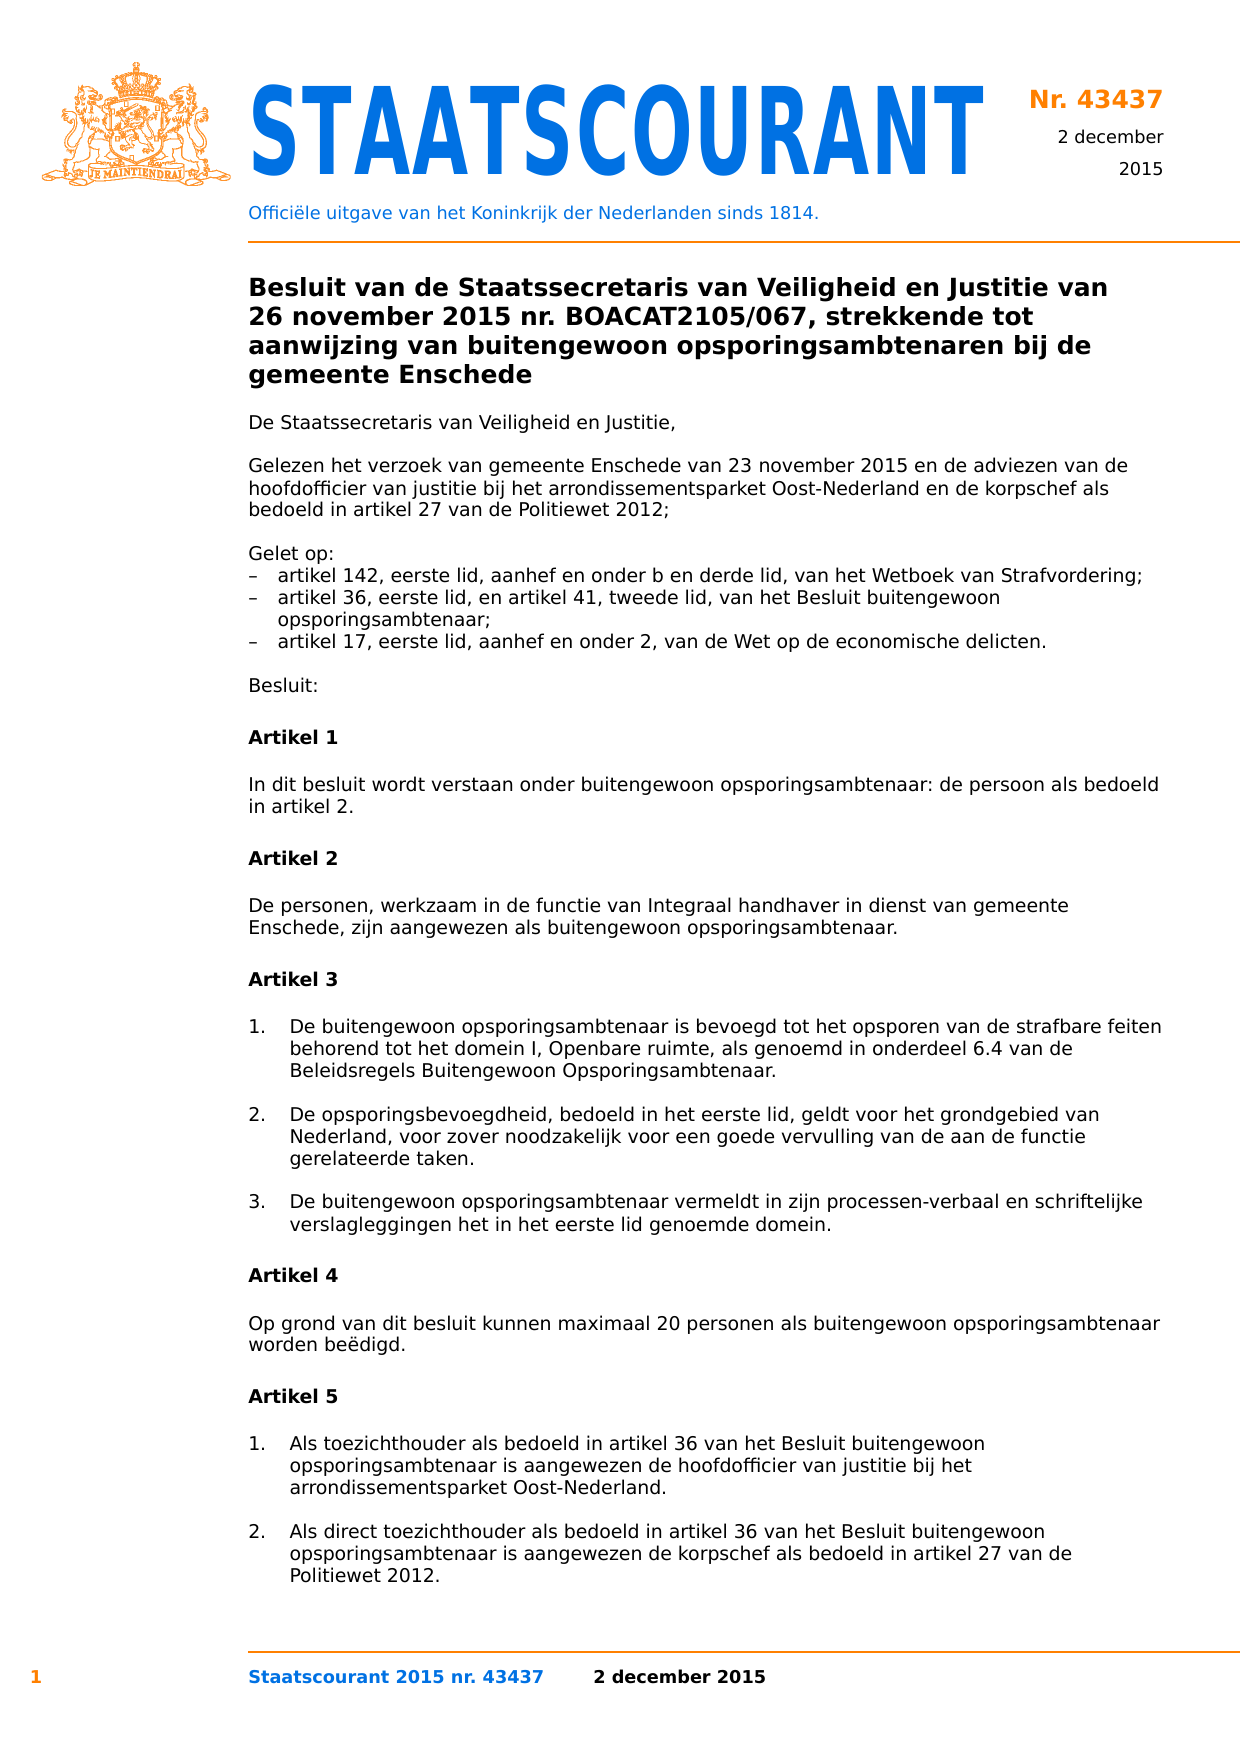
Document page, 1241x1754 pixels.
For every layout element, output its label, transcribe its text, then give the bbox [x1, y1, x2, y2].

text Besluit: [248, 675, 1163, 697]
text 3. De buitengewoon opsporingsambtenaar vermeldt in zijn processen-verbaal en schriftelijke verslagleggingen het in het eerste lid genoemde domein. [248, 1191, 1163, 1235]
text De personen, werkzaam in de functie van Integraal handhaver in dienst van gemeente Enschede, zijn aangewezen als buitengewoon opsporingsambtenaar. [248, 895, 1163, 939]
text Gelet op: [248, 543, 1163, 565]
table_header [25, 62, 248, 241]
table_header Nr. 43437 [998, 62, 1240, 121]
subtitle Artikel 5 [248, 1386, 1163, 1408]
table_header STAATSCOURANT [248, 62, 998, 203]
subtitle Artikel 3 [248, 969, 1163, 991]
subtitle Artikel 1 [248, 727, 1163, 749]
text 2. De opsporingsbevoegdheid, bedoeld in het eerste lid, geldt voor het grondgebied van Nederland, voor zover noodzakelijk voor een goede vervulling van de aan de functie gerelateerde taken. [248, 1104, 1163, 1169]
subtitle Artikel 2 [248, 848, 1163, 870]
text In dit besluit wordt verstaan onder buitengewoon opsporingsambtenaar: de persoon als bedoeld in artikel 2. [248, 774, 1163, 818]
text 1. Als toezichthouder als bedoeld in artikel 36 van het Besluit buitengewoon opsporingsambtenaar is aangewezen de hoofdofficier van justitie bij het arrondissementsparket Oost-Nederland. [248, 1433, 1163, 1499]
text – artikel 36, eerste lid, en artikel 41, tweede lid, van het Besluit buitengewoon opsporingsambtenaar; [248, 587, 1163, 631]
picture [41, 62, 231, 186]
text 1. De buitengewoon opsporingsambtenaar is bevoegd tot het opsporen van de strafbare feiten behorend tot het domein I, Openbare ruimte, als genoemd in onderdeel 6.4 van de Beleidsregels Buitengewoon Opsporingsambtenaar. [248, 1016, 1163, 1082]
text Op grond van dit besluit kunnen maximaal 20 personen als buitengewoon opsporingsambtenaar worden beëdigd. [248, 1312, 1163, 1356]
table_cell 2 december [998, 121, 1240, 153]
text De Staatssecretaris van Veiligheid en Justitie, [248, 412, 1163, 433]
text – artikel 17, eerste lid, aanhef en onder 2, van de Wet op de economische delicten. [248, 631, 1163, 653]
text Gelezen het verzoek van gemeente Enschede van 23 november 2015 en de adviezen van de hoofdofficier van justitie bij het arrondissementsparket Oost-Nederland en de korpschef als bedoeld in artikel 27 van de Politiewet 2012; [248, 455, 1163, 521]
subtitle Artikel 4 [248, 1265, 1163, 1287]
table_cell Officiële uitgave van het Koninkrijk der Nederlanden sinds 1814. [248, 203, 1240, 241]
text – artikel 142, eerste lid, aanhef en onder b en derde lid, van het Wetboek van Strafvordering; [248, 565, 1163, 587]
subtitle Besluit van de Staatssecretaris van Veiligheid en Justitie van 26 november 2015 nr. BOACAT2105/067, strekkende tot aanwijzing van buitengewoon opsporingsambtenaren bij de gemeente Enschede [248, 273, 1163, 390]
table_cell 2015 [998, 153, 1240, 203]
text 2. Als direct toezichthouder als bedoeld in artikel 36 van het Besluit buitengewoon opsporingsambtenaar is aangewezen de korpschef als bedoeld in artikel 27 van de Politiewet 2012. [248, 1521, 1163, 1587]
